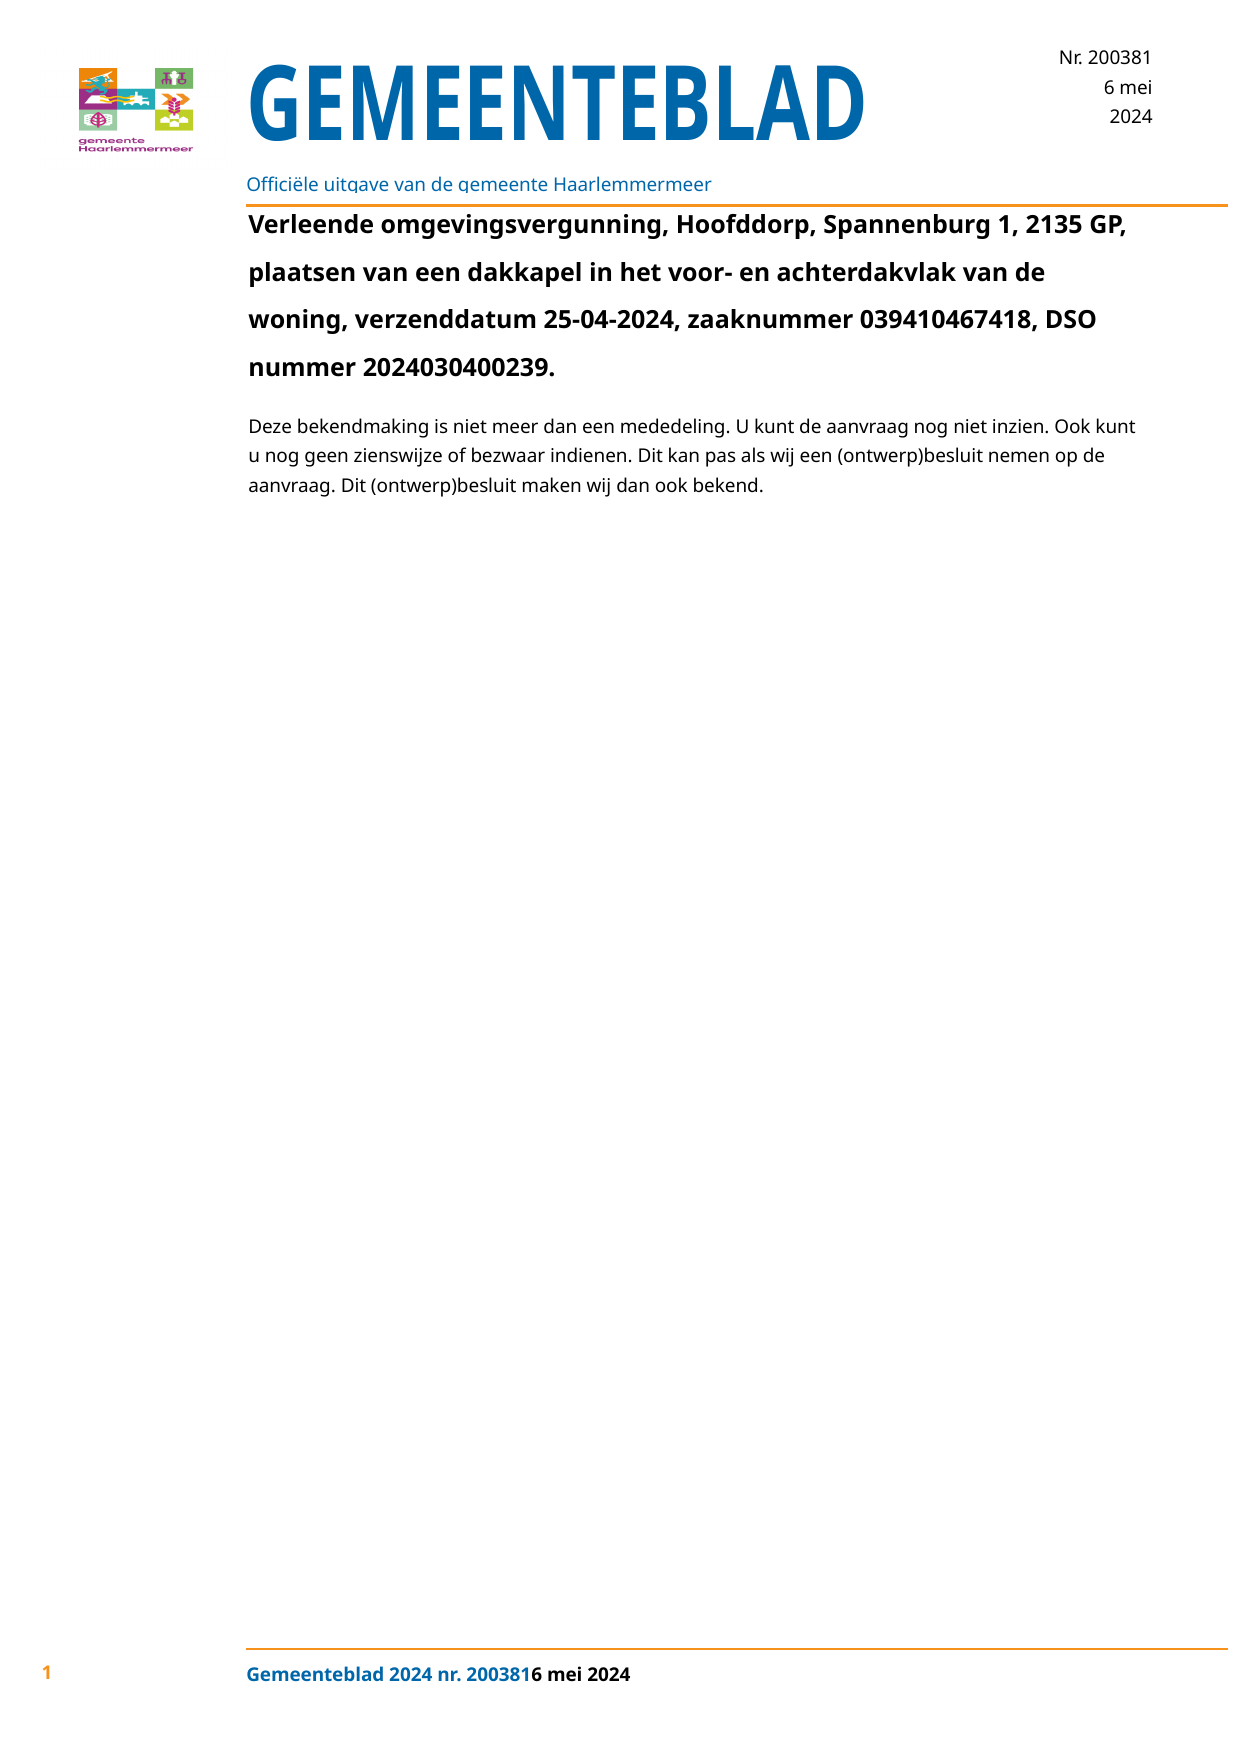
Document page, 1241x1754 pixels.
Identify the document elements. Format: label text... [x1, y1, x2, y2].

text Deze bekendmaking is niet meer dan een mededeling. U kunt de aanvraag nog niet inzien. Ook kunt u nog geen zienswijze of bezwaar indienen. Dit kan pas als wij een (ontwerp)besluit nemen op de aanvraag. Dit (ontwerp)besluit maken wij dan ook bekend. [248, 413, 1152, 498]
picture [41, 47, 231, 172]
text Verleende omgevingsvergunning, Hoofddorp, Spannenburg 1, 2135 GP, plaatsen van een dakkapel in het voor- en achterdakvlak van de woning, verzenddatum 25-04-2024, zaaknummer 039410467418, DSO nummer 2024030400239. [248, 207, 1152, 384]
